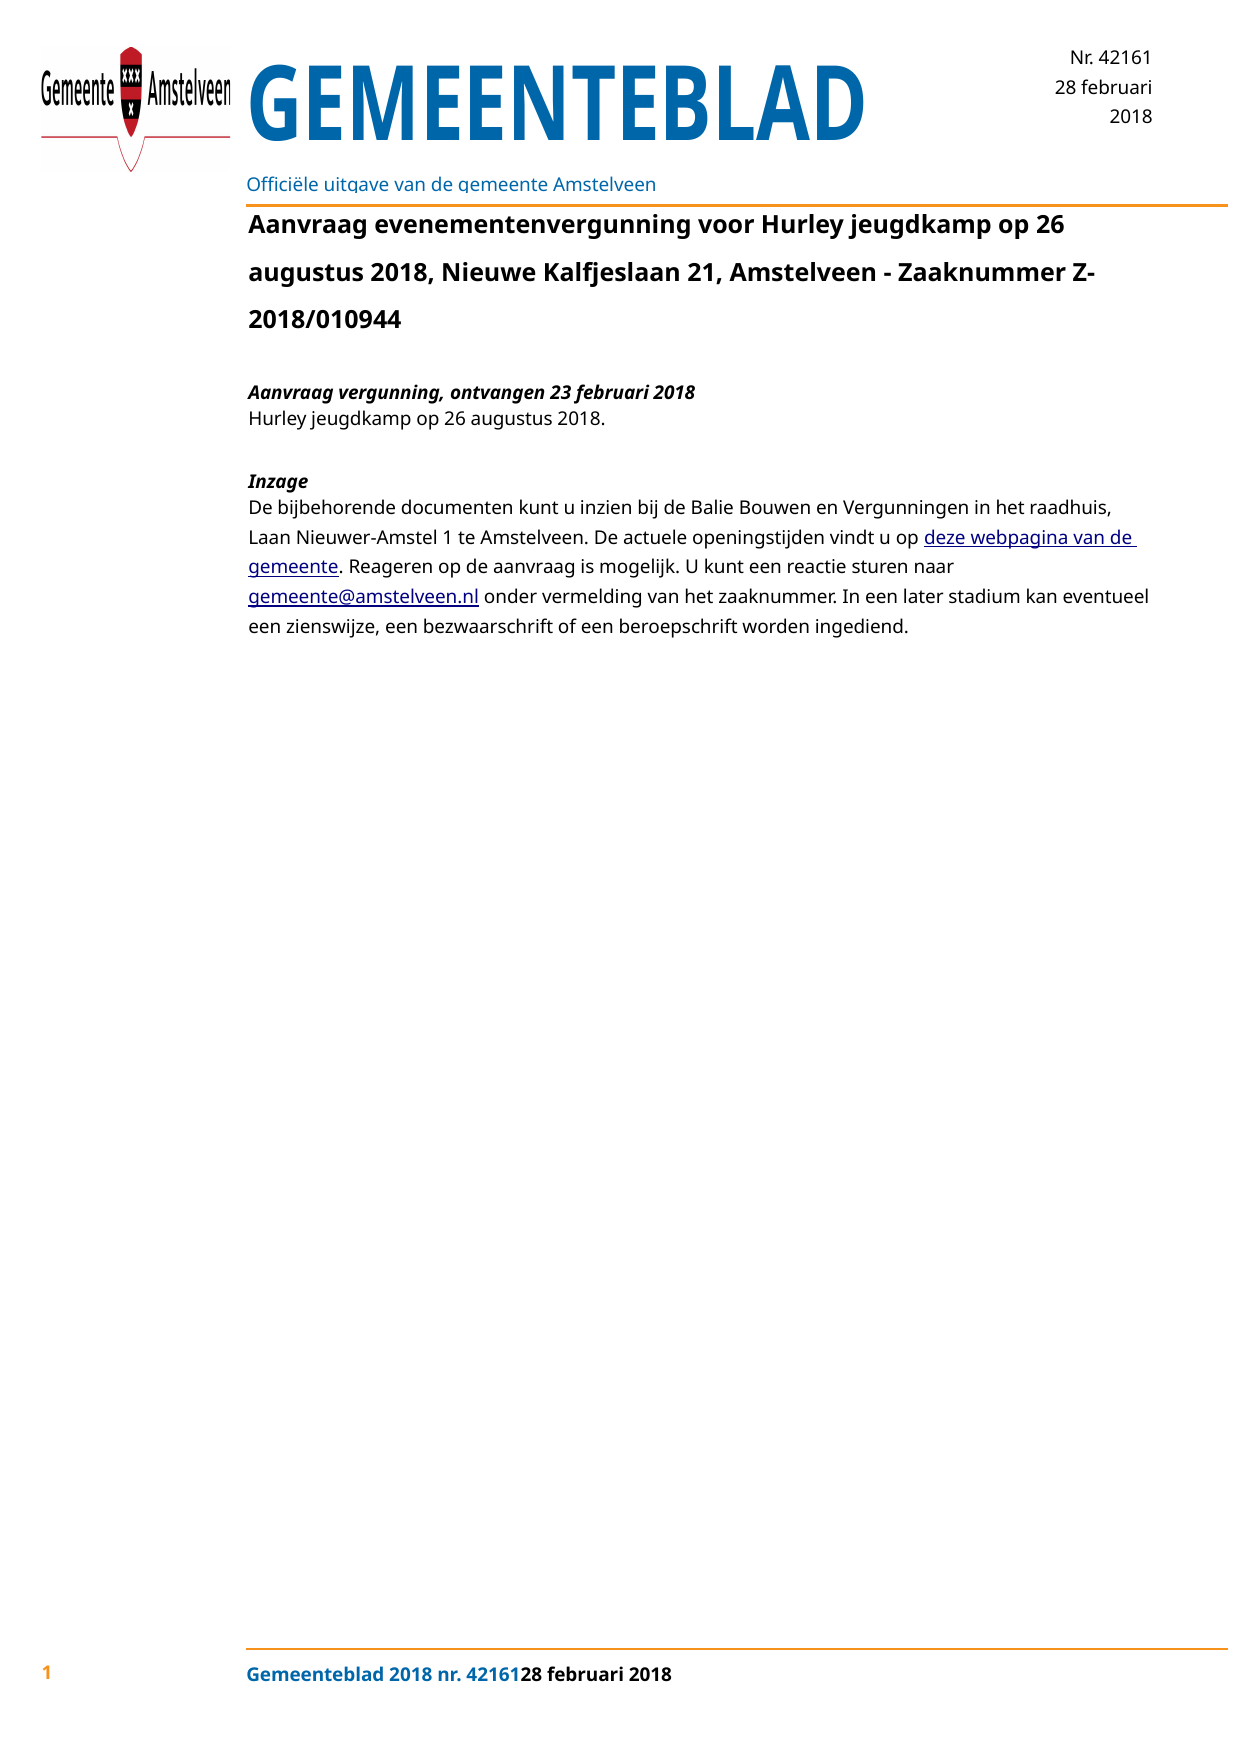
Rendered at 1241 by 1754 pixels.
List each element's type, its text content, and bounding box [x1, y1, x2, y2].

text De bijbehorende documenten kunt u inzien bij de Balie Bouwen en Vergunningen in het raadhuis, Laan Nieuwer-Amstel 1 te Amstelveen. De actuele openingstijden vindt u op deze webpagina van de gemeente. Reageren op de aanvraag is mogelijk. U kunt een reactie sturen naar gemeente@amstelveen.nl onder vermelding van het zaaknummer. In een later stadium kan eventueel een zienswijze, een bezwaarschrift of een beroepschrift worden ingediend. [248, 494, 1152, 638]
text Inzage [248, 469, 1152, 494]
picture [41, 47, 231, 172]
text Hurley jeugdkamp op 26 augustus 2018. [248, 405, 1152, 431]
text Aanvraag vergunning, ontvangen 23 februari 2018 [248, 379, 1152, 405]
text Aanvraag evenementenvergunning voor Hurley jeugdkamp op 26 augustus 2018, Nieuwe Kalfjeslaan 21, Amstelveen - Zaaknummer Z-2018/010944 [248, 207, 1152, 336]
